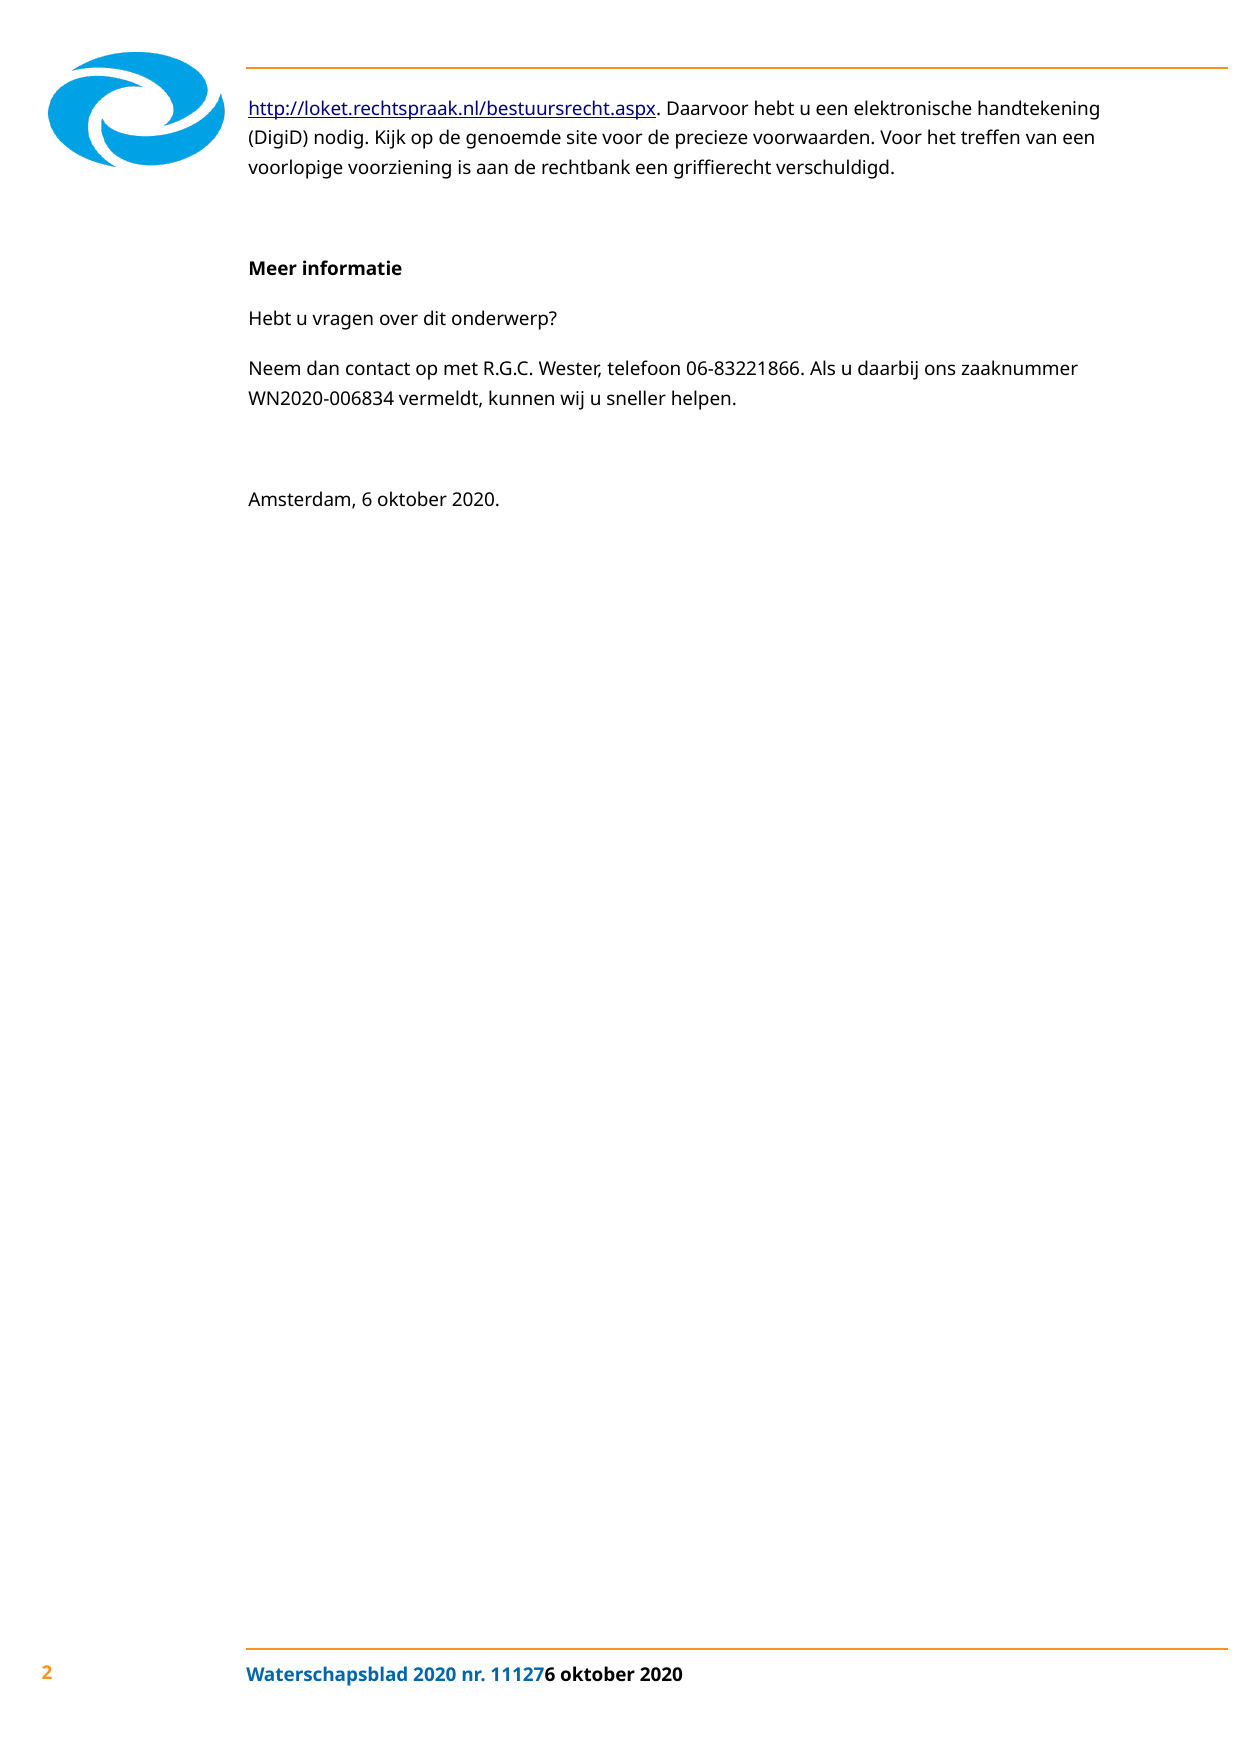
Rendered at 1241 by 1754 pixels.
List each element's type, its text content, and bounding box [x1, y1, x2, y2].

picture [41, 47, 231, 172]
text Hebt u vragen over dit onderwerp? [248, 305, 1152, 331]
text Neem dan contact op met R.G.C. Wester, telefoon 06-83221866. Als u daarbij ons zaaknummer WN2020-006834 vermeldt, kunnen wij u sneller helpen. [248, 356, 1152, 411]
text Amsterdam, 6 oktober 2020. [248, 486, 1152, 512]
text http://loket.rechtspraak.nl/bestuursrecht.aspx. Daarvoor hebt u een elektronische handtekening (DigiD) nodig. Kijk op de genoemde site voor de precieze voorwaarden. Voor het treffen van een voorlopige voorziening is aan de rechtbank een griffierecht verschuldigd. [248, 95, 1152, 180]
text Meer informatie [248, 255, 1152, 281]
